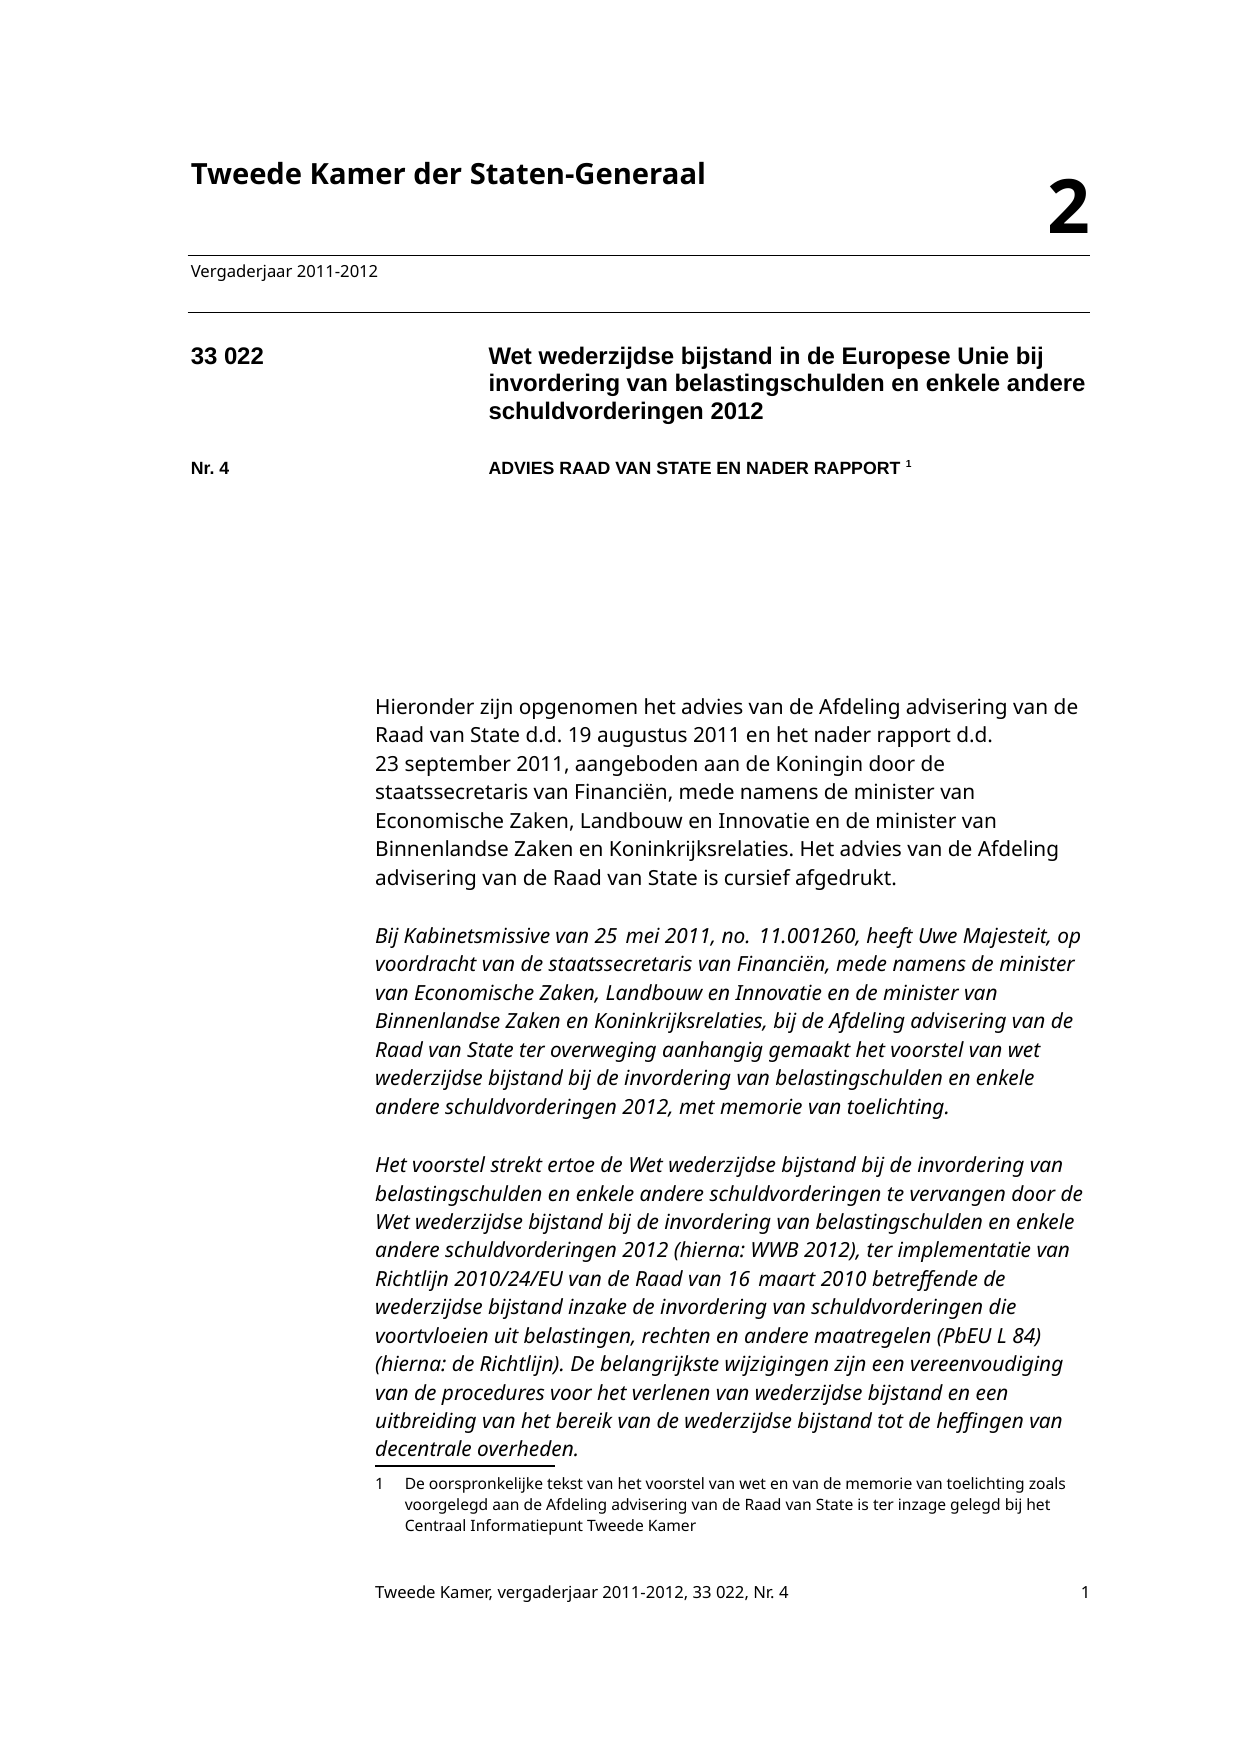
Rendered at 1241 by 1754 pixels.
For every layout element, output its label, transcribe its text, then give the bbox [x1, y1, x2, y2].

table_cell Nr. 4 [188, 455, 485, 573]
table_cell [485, 256, 1090, 312]
table_header Tweede Kamer der Staten-Generaal [188, 150, 909, 255]
table_cell ADVIES RAAD VAN STATE EN NADER RAPPORT [485, 455, 1090, 573]
table_cell Wet wederzijdse bijstand in de Europese Unie bij invordering van belastingschulden en enkele andere schuldvorderingen 2012 [485, 339, 1090, 454]
table_cell 33 022 [188, 339, 485, 454]
table_cell Vergaderjaar 2011-2012 [188, 256, 485, 312]
text Het voorstel strekt ertoe de Wet wederzijdse bijstand bij de invordering van belastingschulden en enkele andere schuldvorderingen te vervangen door de Wet wederzijdse bijstand bij de invordering van belastingschulden en enkele andere schuldvorderingen 2012 (hierna: WWB 2012), ter implementatie van Richtlijn 2010/24/EU van de Raad van 16 maart 2010 betreffende de wederzijdse bijstand inzake de invordering van schuldvorderingen die voortvloeien uit belastingen, rechten en andere maatregelen (PbEU L 84) (hierna: de Richtlijn). De belangrijkste wijzigingen zijn een vereenvoudiging van de procedures voor het verlenen van wederzijdse bijstand en een uitbreiding van het bereik van de wederzijdse bijstand tot de heffingen van decentrale overheden. [375, 1150, 1090, 1463]
text Bij Kabinetsmissive van 25 mei 2011, no. 11.001260, heeft Uwe Majesteit, op voordracht van de staatssecretaris van Financiën, mede namens de minister van Economische Zaken, Landbouw en Innovatie en de minister van Binnenlandse Zaken en Koninkrijksrelaties, bij de Afdeling advisering van de Raad van State ter overweging aanhangig gemaakt het voorstel van wet wederzijdse bijstand bij de invordering van belastingschulden en enkele andere schuldvorderingen 2012, met memorie van toelichting. [375, 921, 1090, 1120]
table_cell [485, 313, 1090, 339]
table_cell [188, 313, 485, 339]
table_header 2 [910, 150, 1090, 255]
text Hieronder zijn opgenomen het advies van de Afdeling advisering van de Raad van State d.d. 19 augustus 2011 en het nader rapport d.d. 23 september 2011, aangeboden aan de Koningin door de staatssecretaris van Financiën, mede namens de minister van Economische Zaken, Landbouw en Innovatie en de minister van Binnenlandse Zaken en Koninkrijksrelaties. Het advies van de Afdeling advisering van de Raad van State is cursief afgedrukt. [375, 692, 1090, 891]
